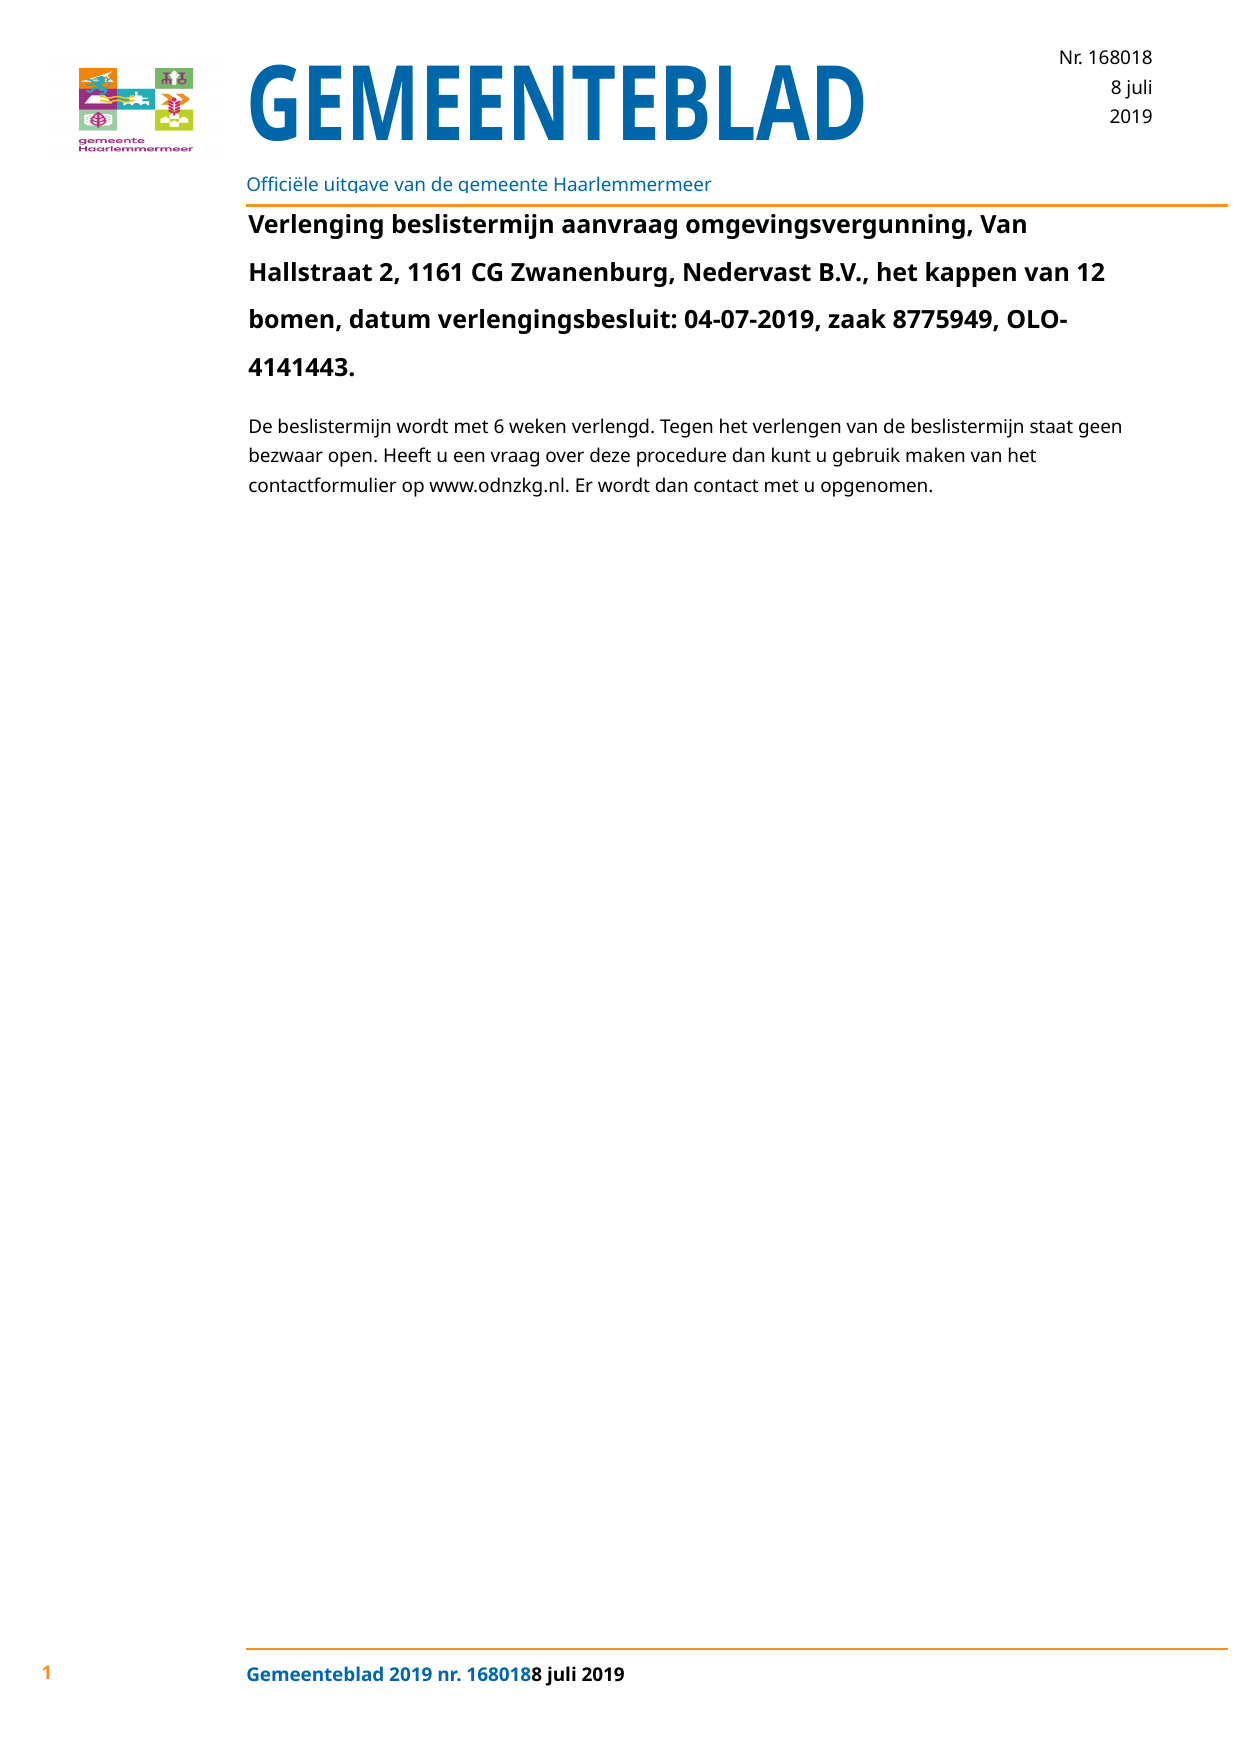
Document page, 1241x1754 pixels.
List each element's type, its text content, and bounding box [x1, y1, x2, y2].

picture [41, 47, 231, 172]
text Verlenging beslistermijn aanvraag omgevingsvergunning, Van Hallstraat 2, 1161 CG Zwanenburg, Nedervast B.V., het kappen van 12 bomen, datum verlengingsbesluit: 04-07-2019, zaak 8775949, OLO-4141443. [248, 207, 1152, 384]
text De beslistermijn wordt met 6 weken verlengd. Tegen het verlengen van de beslistermijn staat geen bezwaar open. Heeft u een vraag over deze procedure dan kunt u gebruik maken van het contactformulier op www.odnzkg.nl. Er wordt dan contact met u opgenomen. [248, 413, 1152, 498]
